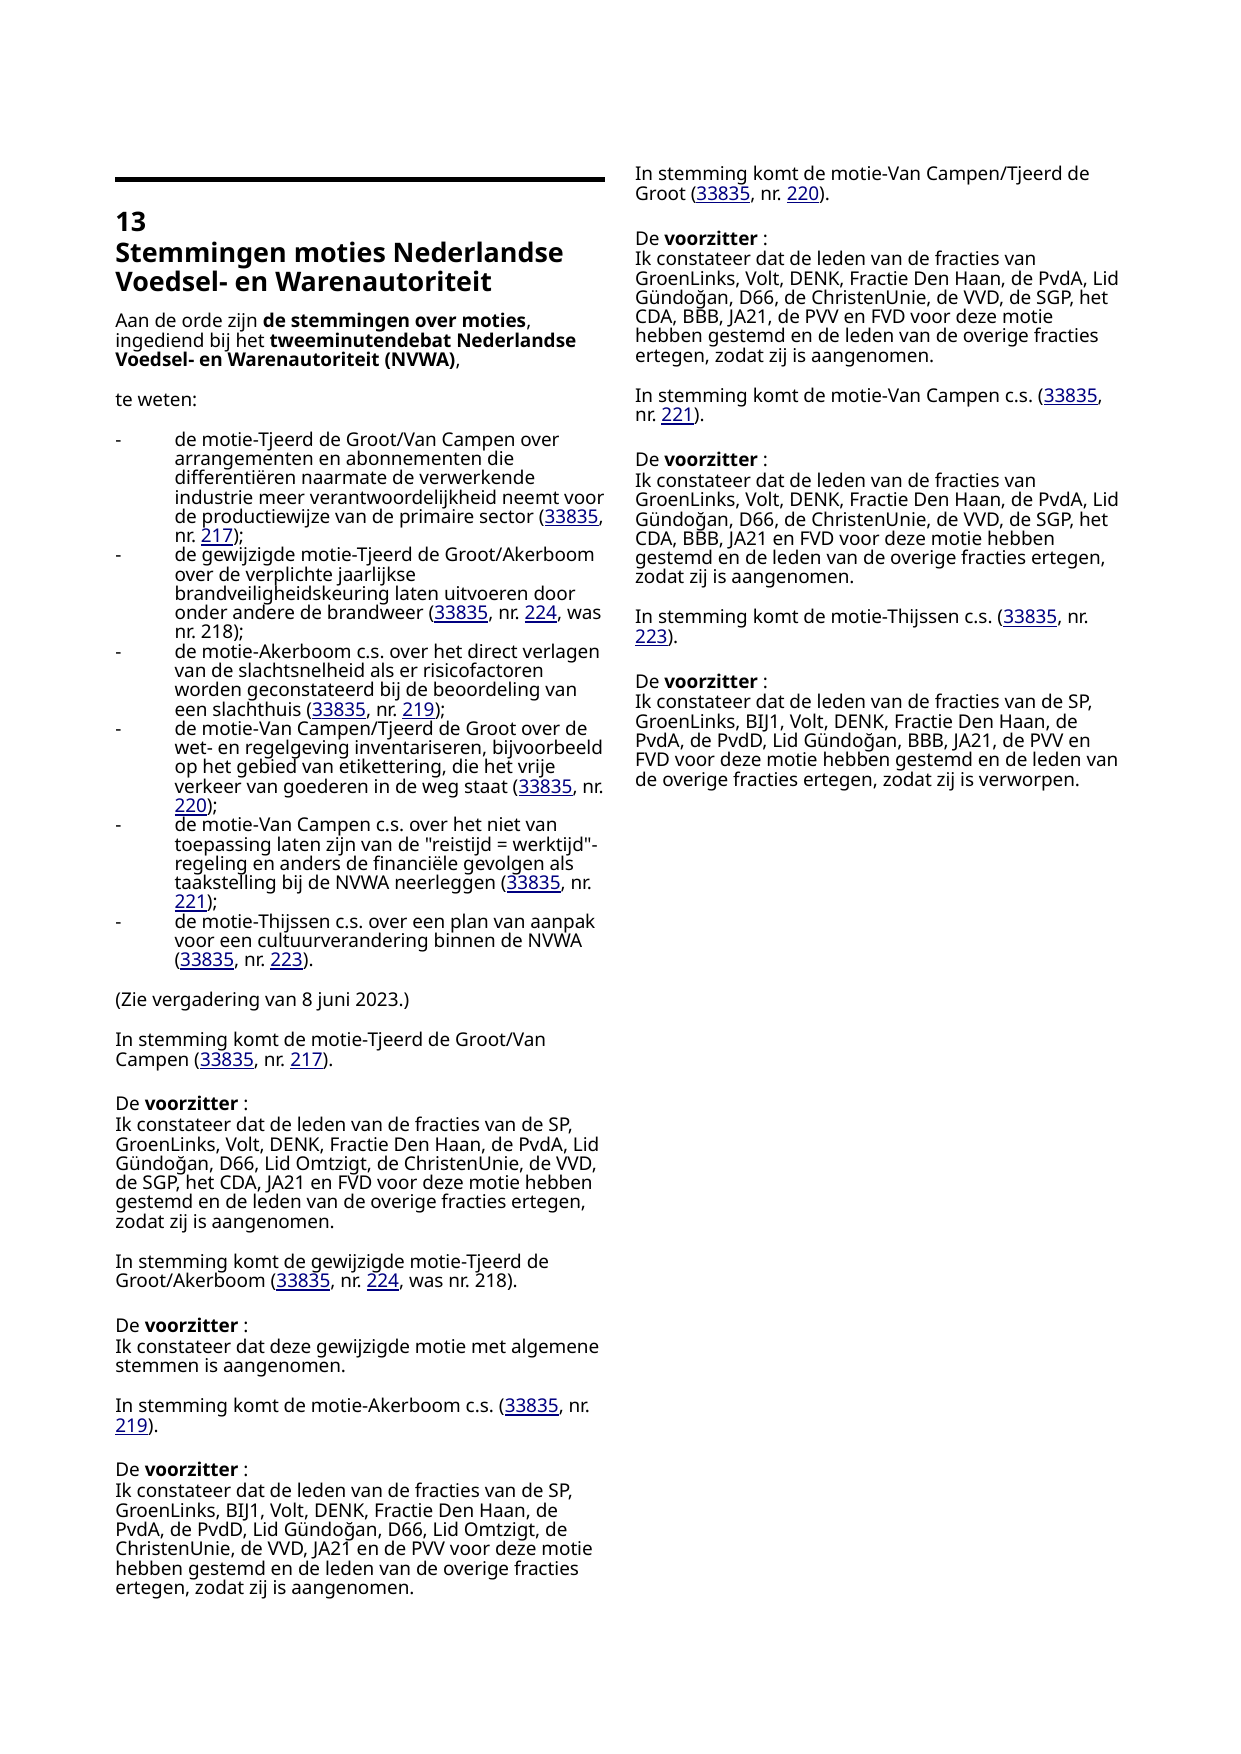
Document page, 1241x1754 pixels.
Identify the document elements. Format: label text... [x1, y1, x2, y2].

text De voorzitter : [635, 446, 1125, 472]
text Ik constateer dat de leden van de fracties van GroenLinks, Volt, DENK, Fractie Den Haan, de PvdA, Lid Gündoğan, D66, de ChristenUnie, de VVD, de SGP, het CDA, BBB, JA21 en FVD voor deze motie hebben gestemd en de leden van de overige fracties ertegen, zodat zij is aangenomen. [635, 472, 1125, 588]
list de motie-Thijssen c.s. over een plan van aanpak voor een cultuurverandering binnen de NVWA (33835, nr. 223). [115, 913, 605, 970]
text te weten: [115, 391, 605, 410]
text (Zie vergadering van 8 juni 2023.) [115, 991, 605, 1010]
list de motie-Van Campen/Tjeerd de Groot over de wet- en regelgeving inventariseren, bijvoorbeeld op het gebied van etikettering, die het vrije verkeer van goederen in de weg staat (33835, nr. 220); [115, 720, 605, 816]
text De voorzitter : [635, 668, 1125, 693]
list de motie-Van Campen c.s. over het niet van toepassing laten zijn van de "reistijd = werktijd"-regeling en anders de financiële gevolgen als taakstelling bij de NVWA neerleggen (33835, nr. 221); [115, 816, 605, 913]
list de gewijzigde motie-Tjeerd de Groot/Akerboom over de verplichte jaarlijkse brandveiligheidskeuring laten uitvoeren door onder andere de brandweer (33835, nr. 224, was nr. 218); [115, 546, 605, 643]
text In stemming komt de motie-Thijssen c.s. (33835, nr. 223). [635, 608, 1125, 647]
text Stemmingen moties Nederlandse Voedsel- en Warenautoriteit [115, 239, 605, 312]
list de motie-Tjeerd de Groot/Van Campen over arrangementen en abonnementen die differentiëren naarmate de verwerkende industrie meer verantwoordelijkheid neemt voor de productiewijze van de primaire sector (33835, nr. 217); [115, 431, 605, 546]
text 13 [115, 203, 605, 239]
text De voorzitter : [115, 1091, 605, 1116]
text De voorzitter : [115, 1457, 605, 1482]
text De voorzitter : [635, 225, 1125, 250]
text Aan de orde zijn de stemmingen over moties, ingediend bij het tweeminutendebat Nederlandse Voedsel- en Warenautoriteit (NVWA), [115, 312, 605, 370]
text Ik constateer dat de leden van de fracties van de SP, GroenLinks, Volt, DENK, Fractie Den Haan, de PvdA, Lid Gündoğan, D66, Lid Omtzigt, de ChristenUnie, de VVD, de SGP, het CDA, JA21 en FVD voor deze motie hebben gestemd en de leden van de overige fracties ertegen, zodat zij is aangenomen. [115, 1116, 605, 1232]
text In stemming komt de motie-Akerboom c.s. (33835, nr. 219). [115, 1397, 605, 1436]
text Ik constateer dat deze gewijzigde motie met algemene stemmen is aangenomen. [115, 1338, 605, 1376]
text Ik constateer dat de leden van de fracties van de SP, GroenLinks, BIJ1, Volt, DENK, Fractie Den Haan, de PvdA, de PvdD, Lid Gündoğan, D66, Lid Omtzigt, de ChristenUnie, de VVD, JA21 en de PVV voor deze motie hebben gestemd en de leden van de overige fracties ertegen, zodat zij is aangenomen. [115, 1482, 605, 1598]
text Ik constateer dat de leden van de fracties van GroenLinks, Volt, DENK, Fractie Den Haan, de PvdA, Lid Gündoğan, D66, de ChristenUnie, de VVD, de SGP, het CDA, BBB, JA21, de PVV en FVD voor deze motie hebben gestemd en de leden van de overige fracties ertegen, zodat zij is aangenomen. [635, 250, 1125, 366]
text In stemming komt de motie-Van Campen c.s. (33835, nr. 221). [635, 387, 1125, 425]
text In stemming komt de motie-Van Campen/Tjeerd de Groot (33835, nr. 220). [635, 165, 1125, 204]
text Ik constateer dat de leden van de fracties van de SP, GroenLinks, BIJ1, Volt, DENK, Fractie Den Haan, de PvdA, de PvdD, Lid Gündoğan, BBB, JA21, de PVV en FVD voor deze motie hebben gestemd en de leden van de overige fracties ertegen, zodat zij is verworpen. [635, 693, 1125, 790]
list de motie-Akerboom c.s. over het direct verlagen van de slachtsnelheid als er risicofactoren worden geconstateerd bij de beoordeling van een slachthuis (33835, nr. 219); [115, 643, 605, 720]
text In stemming komt de motie-Tjeerd de Groot/Van Campen (33835, nr. 217). [115, 1031, 605, 1070]
text In stemming komt de gewijzigde motie-Tjeerd de Groot/Akerboom (33835, nr. 224, was nr. 218). [115, 1253, 605, 1291]
text De voorzitter : [115, 1312, 605, 1338]
